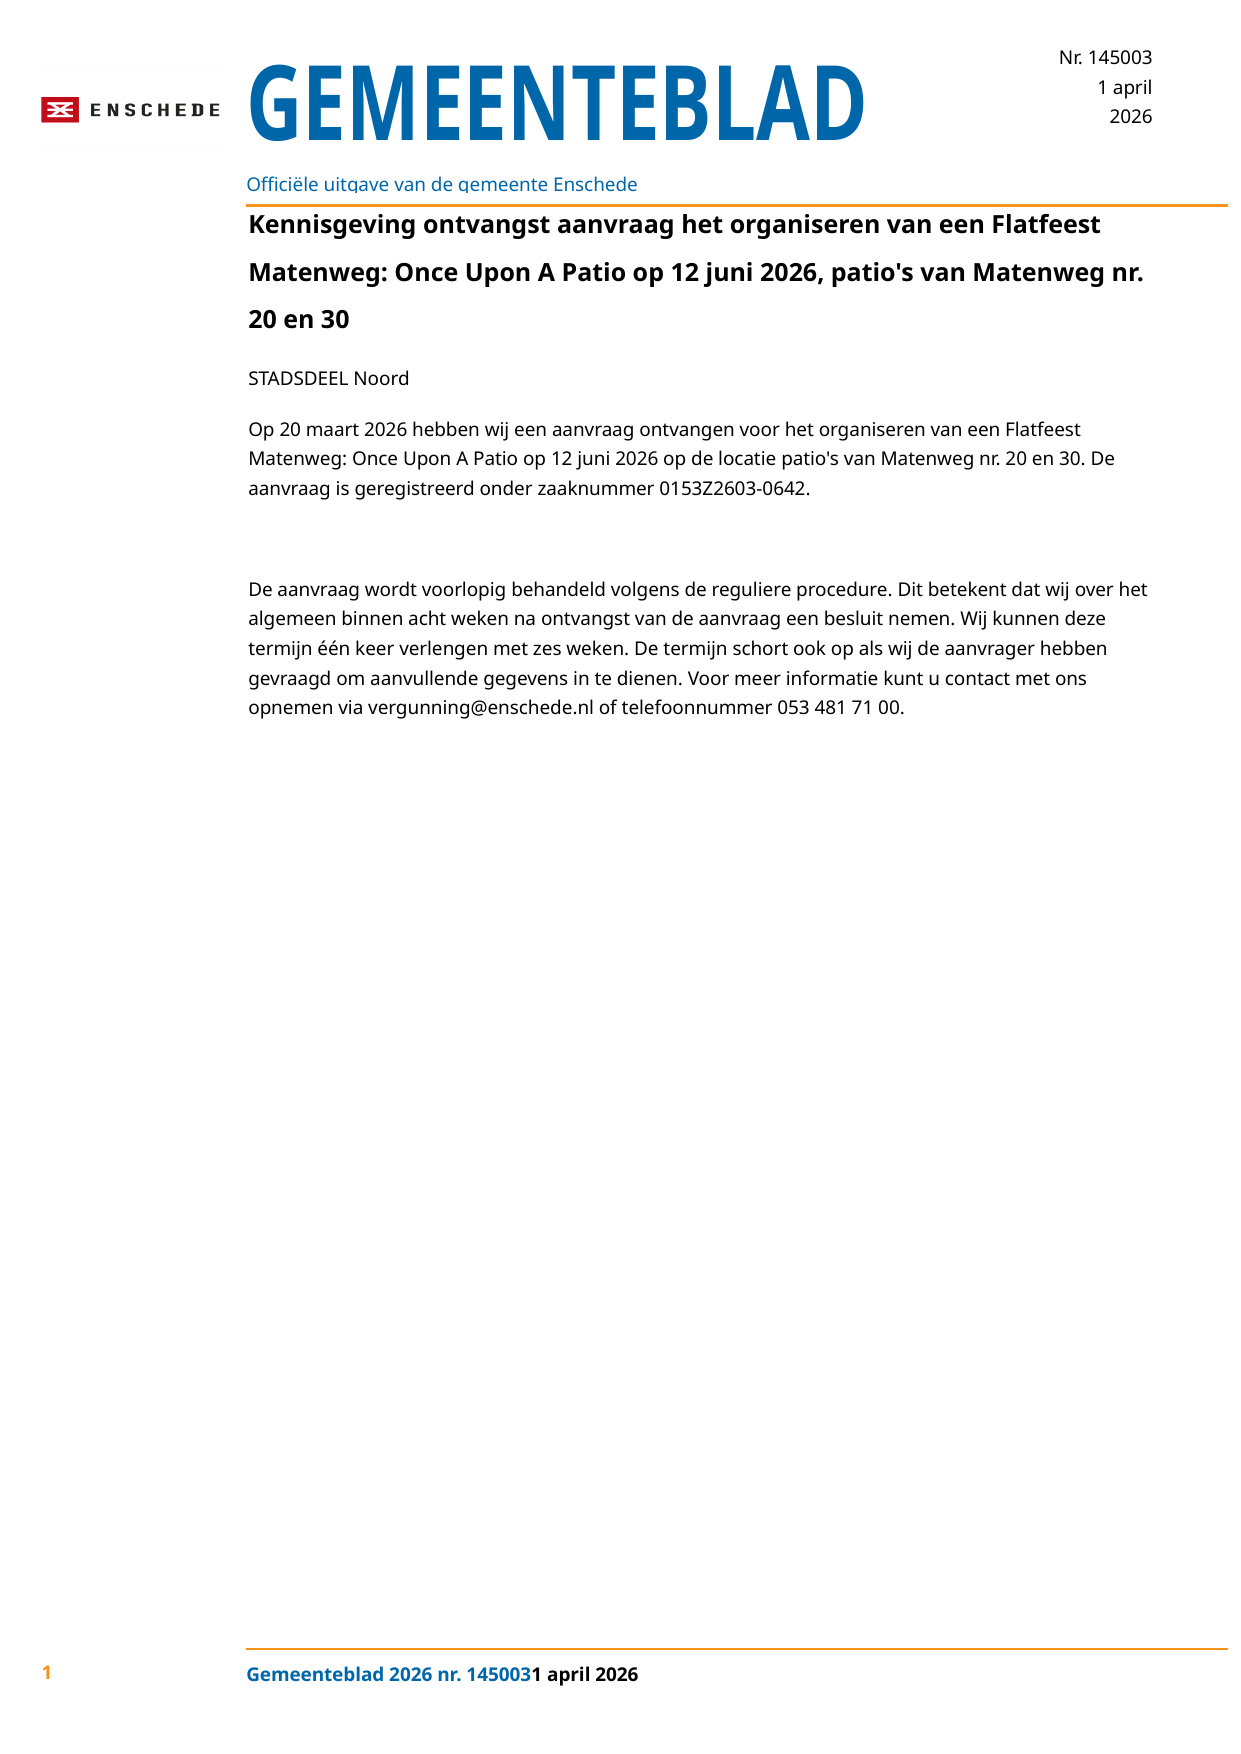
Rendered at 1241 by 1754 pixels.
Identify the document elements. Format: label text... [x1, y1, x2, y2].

text Op 20 maart 2026 hebben wij een aanvraag ontvangen voor het organiseren van een Flatfeest Matenweg: Once Upon A Patio op 12 juni 2026 op de locatie patio's van Matenweg nr. 20 en 30. De aanvraag is geregistreerd onder zaaknummer 0153Z2603-0642. [248, 416, 1152, 501]
picture [41, 47, 231, 172]
text Kennisgeving ontvangst aanvraag het organiseren van een Flatfeest Matenweg: Once Upon A Patio op 12 juni 2026, patio's van Matenweg nr. 20 en 30 [248, 207, 1152, 336]
text De aanvraag wordt voorlopig behandeld volgens de reguliere procedure. Dit betekent dat wij over het algemeen binnen acht weken na ontvangst van de aanvraag een besluit nemen. Wij kunnen deze termijn één keer verlengen met zes weken. De termijn schort ook op als wij de aanvrager hebben gevraagd om aanvullende gegevens in te dienen. Voor meer informatie kunt u contact met ons opnemen via vergunning@enschede.nl of telefoonnummer 053 481 71 00. [248, 576, 1152, 720]
text STADSDEEL Noord [248, 366, 1152, 391]
